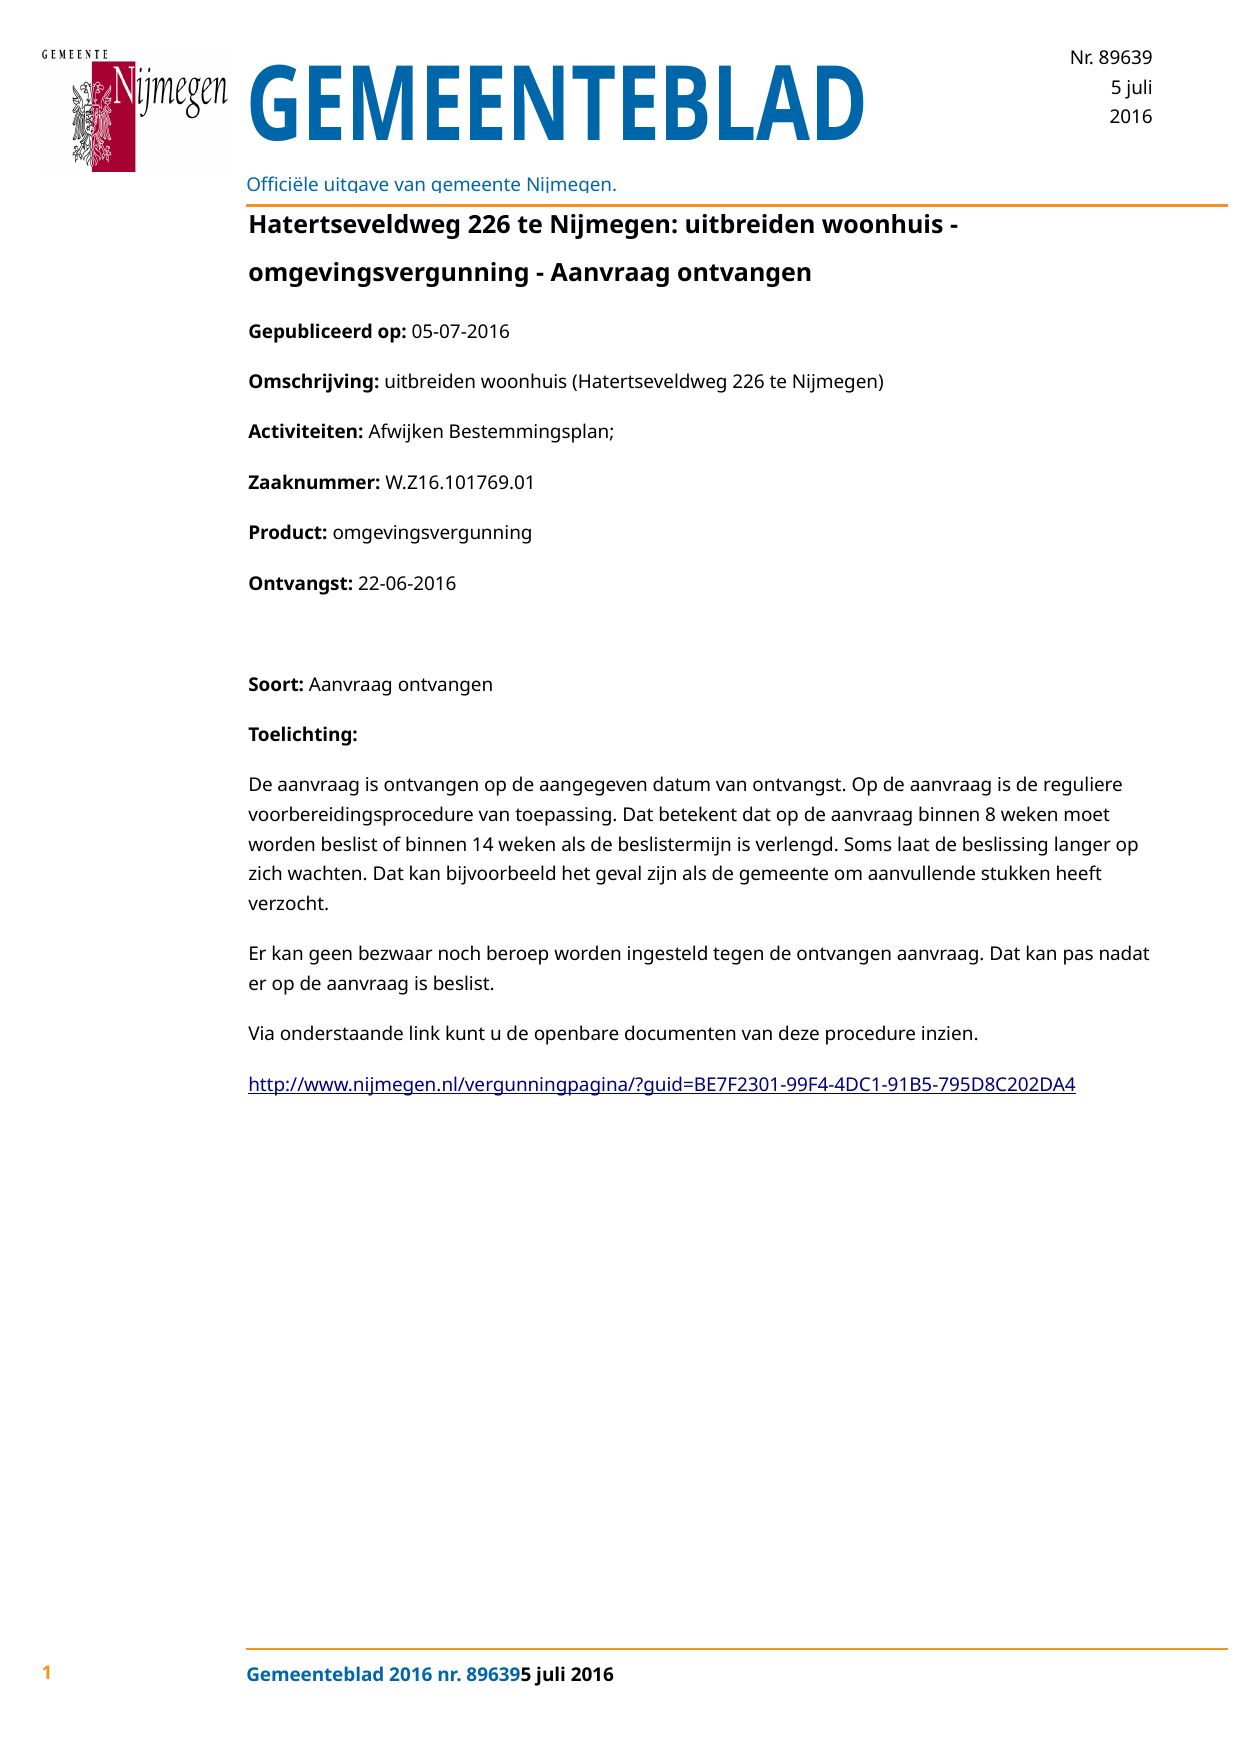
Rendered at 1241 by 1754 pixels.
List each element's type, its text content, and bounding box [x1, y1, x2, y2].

text Er kan geen bezwaar noch beroep worden ingesteld tegen de ontvangen aanvraag. Dat kan pas nadat er op de aanvraag is beslist. [248, 940, 1152, 996]
text Zaaknummer: W.Z16.101769.01 [248, 469, 1152, 495]
text Soort: Aanvraag ontvangen [248, 671, 1152, 697]
text Gepubliceerd op: 05-07-2016 [248, 318, 1152, 344]
text Omschrijving: uitbreiden woonhuis (Hatertseveldweg 226 te Nijmegen) [248, 368, 1152, 394]
text Activiteiten: Afwijken Bestemmingsplan; [248, 419, 1152, 444]
text Ontvangst: 22-06-2016 [248, 570, 1152, 596]
text Via onderstaande link kunt u de openbare documenten van deze procedure inzien. [248, 1020, 1152, 1046]
text Toelichting: [248, 721, 1152, 747]
text De aanvraag is ontvangen op de aangegeven datum van ontvangst. Op de aanvraag is de reguliere voorbereidingsprocedure van toepassing. Dat betekent dat op de aanvraag binnen 8 weken moet worden beslist of binnen 14 weken als de beslistermijn is verlengd. Soms laat de beslissing langer op zich wachten. Dat kan bijvoorbeeld het geval zijn als de gemeente om aanvullende stukken heeft verzocht. [248, 772, 1152, 916]
text http://www.nijmegen.nl/vergunningpagina/?guid=BE7F2301-99F4-4DC1-91B5-795D8C202DA4 [248, 1071, 1152, 1097]
text Hatertseveldweg 226 te Nijmegen: uitbreiden woonhuis - omgevingsvergunning - Aanvraag ontvangen [248, 207, 1152, 288]
text Product: omgevingsvergunning [248, 519, 1152, 545]
picture [41, 47, 231, 172]
